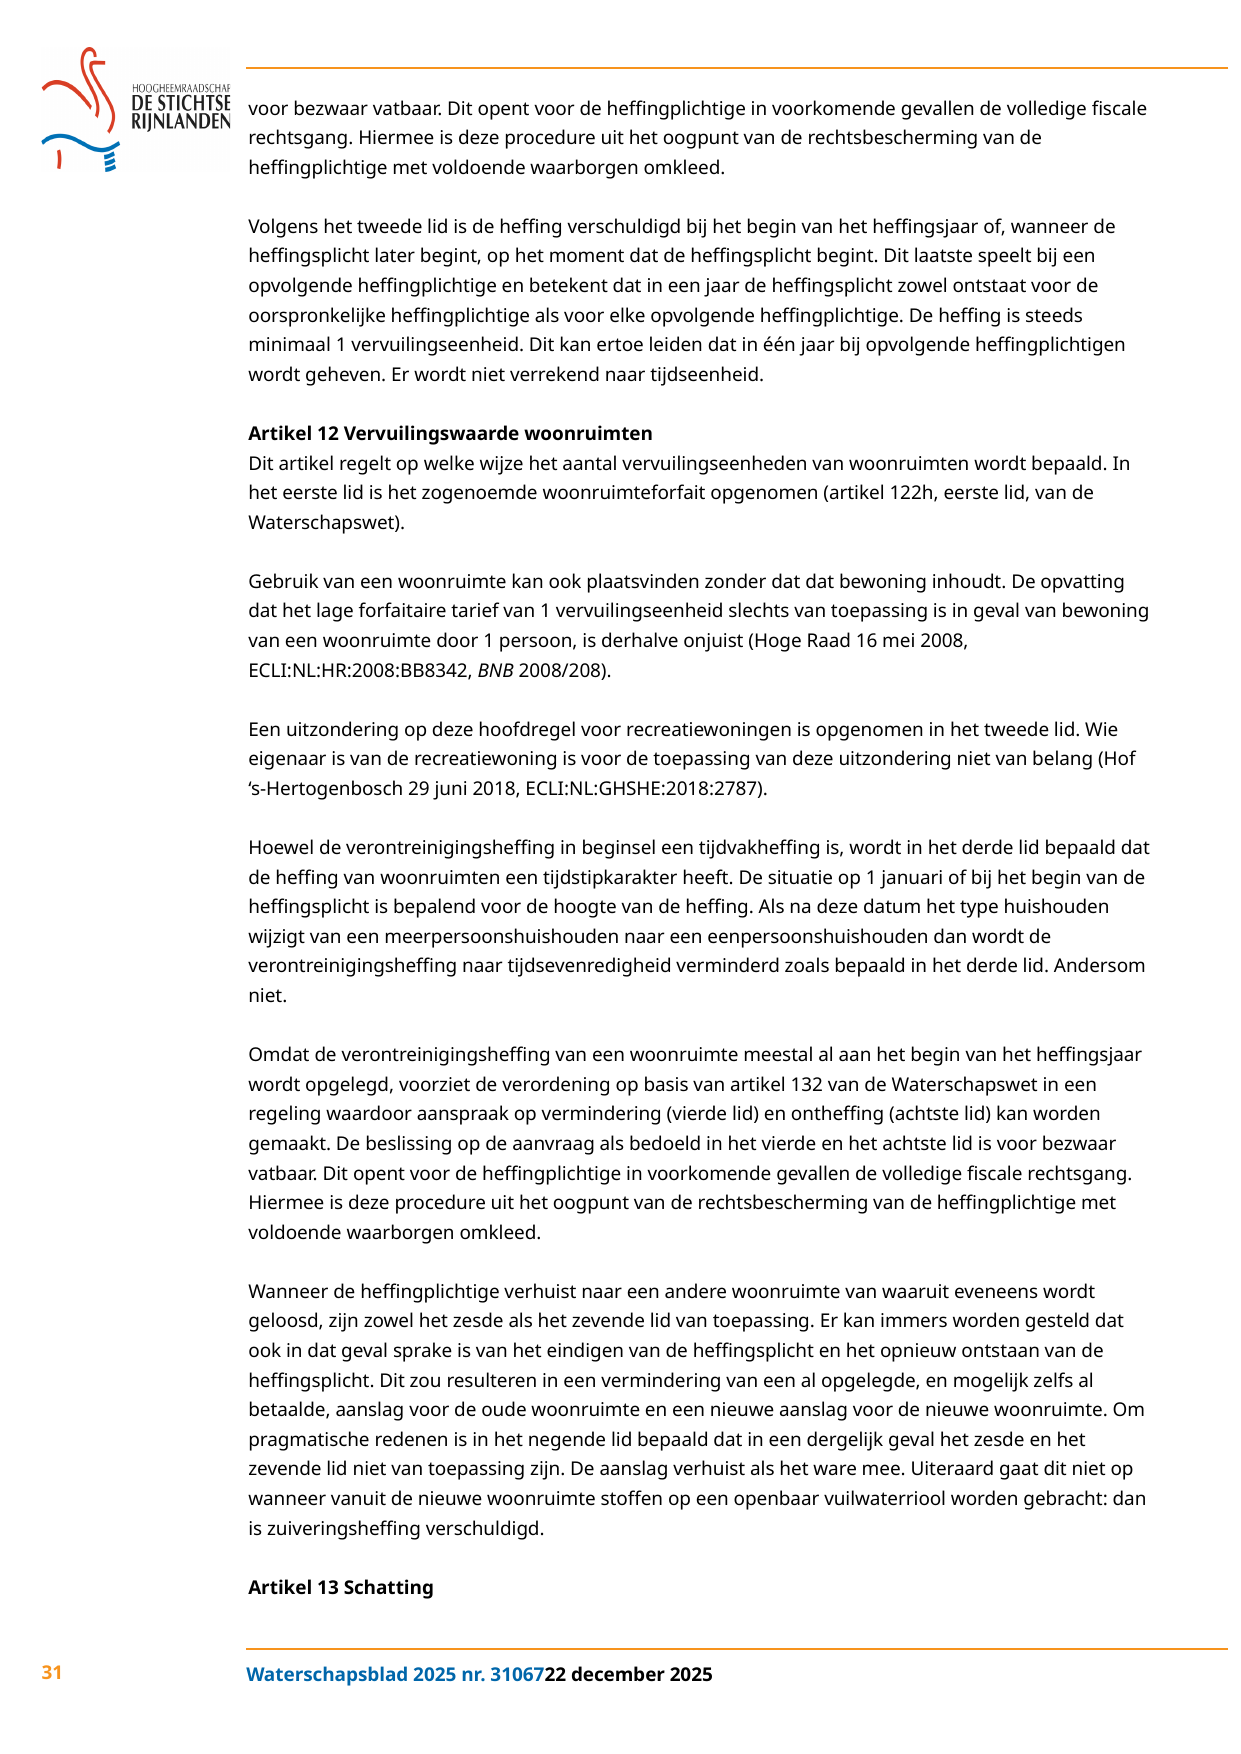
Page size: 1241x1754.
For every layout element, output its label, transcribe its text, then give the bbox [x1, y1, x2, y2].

text Wanneer de heffingplichtige verhuist naar een andere woonruimte van waaruit eveneens wordt geloosd, zijn zowel het zesde als het zevende lid van toepassing. Er kan immers worden gesteld dat ook in dat geval sprake is van het eindigen van de heffingsplicht en het opnieuw ontstaan van de heffingsplicht. Dit zou resulteren in een vermindering van een al opgelegde, en mogelijk zelfs al betaalde, aanslag voor de oude woonruimte en een nieuwe aanslag voor de nieuwe woonruimte. Om pragmatische redenen is in het negende lid bepaald dat in een dergelijk geval het zesde en het zevende lid niet van toepassing zijn. De aanslag verhuist als het ware mee. Uiteraard gaat dit niet op wanneer vanuit de nieuwe woonruimte stoffen op een openbaar vuilwaterriool worden gebracht: dan is zuiveringsheffing verschuldigd. [248, 1278, 1152, 1541]
text Gebruik van een woonruimte kan ook plaatsvinden zonder dat dat bewoning inhoudt. De opvatting dat het lage forfaitaire tarief van 1 vervuilingseenheid slechts van toepassing is in geval van bewoning van een woonruimte door 1 persoon, is derhalve onjuist (Hoge Raad 16 mei 2008, ECLI:NL:HR:2008:BB8342, BNB 2008/208). [248, 568, 1152, 683]
text voor bezwaar vatbaar. Dit opent voor de heffingplichtige in voorkomende gevallen de volledige fiscale rechtsgang. Hiermee is deze procedure uit het oogpunt van de rechtsbescherming van de heffingplichtige met voldoende waarborgen omkleed. [248, 95, 1152, 180]
text Artikel 12 Vervuilingswaarde woonruimten [248, 420, 1152, 446]
text Een uitzondering op deze hoofdregel voor recreatiewoningen is opgenomen in het tweede lid. Wie eigenaar is van de recreatiewoning is voor de toepassing van deze uitzondering niet van belang (Hof ‘s-Hertogenbosch 29 juni 2018, ECLI:NL:GHSHE:2018:2787). [248, 716, 1152, 801]
text Dit artikel regelt op welke wijze het aantal vervuilingseenheden van woonruimten wordt bepaald. In het eerste lid is het zogenoemde woonruimteforfait opgenomen (artikel 122h, eerste lid, van de Waterschapswet). [248, 450, 1152, 535]
picture [41, 47, 231, 172]
text Volgens het tweede lid is de heffing verschuldigd bij het begin van het heffingsjaar of, wanneer de heffingsplicht later begint, op het moment dat de heffingsplicht begint. Dit laatste speelt bij een opvolgende heffingplichtige en betekent dat in een jaar de heffingsplicht zowel ontstaat voor de oorspronkelijke heffingplichtige als voor elke opvolgende heffingplichtige. De heffing is steeds minimaal 1 vervuilingseenheid. Dit kan ertoe leiden dat in één jaar bij opvolgende heffingplichtigen wordt geheven. Er wordt niet verrekend naar tijdseenheid. [248, 213, 1152, 387]
text Hoewel de verontreinigingsheffing in beginsel een tijdvakheffing is, wordt in het derde lid bepaald dat de heffing van woonruimten een tijdstipkarakter heeft. De situatie op 1 januari of bij het begin van de heffingsplicht is bepalend voor de hoogte van de heffing. Als na deze datum het type huishouden wijzigt van een meerpersoonshuishouden naar een eenpersoonshuishouden dan wordt de verontreinigingsheffing naar tijdsevenredigheid verminderd zoals bepaald in het derde lid. Andersom niet. [248, 834, 1152, 1008]
text Artikel 13 Schatting [248, 1574, 1152, 1600]
text Omdat de verontreinigingsheffing van een woonruimte meestal al aan het begin van het heffingsjaar wordt opgelegd, voorziet de verordening op basis van artikel 132 van de Waterschapswet in een regeling waardoor aanspraak op vermindering (vierde lid) en ontheffing (achtste lid) kan worden gemaakt. De beslissing op de aanvraag als bedoeld in het vierde en het achtste lid is voor bezwaar vatbaar. Dit opent voor de heffingplichtige in voorkomende gevallen de volledige fiscale rechtsgang. Hiermee is deze procedure uit het oogpunt van de rechtsbescherming van de heffingplichtige met voldoende waarborgen omkleed. [248, 1041, 1152, 1245]
